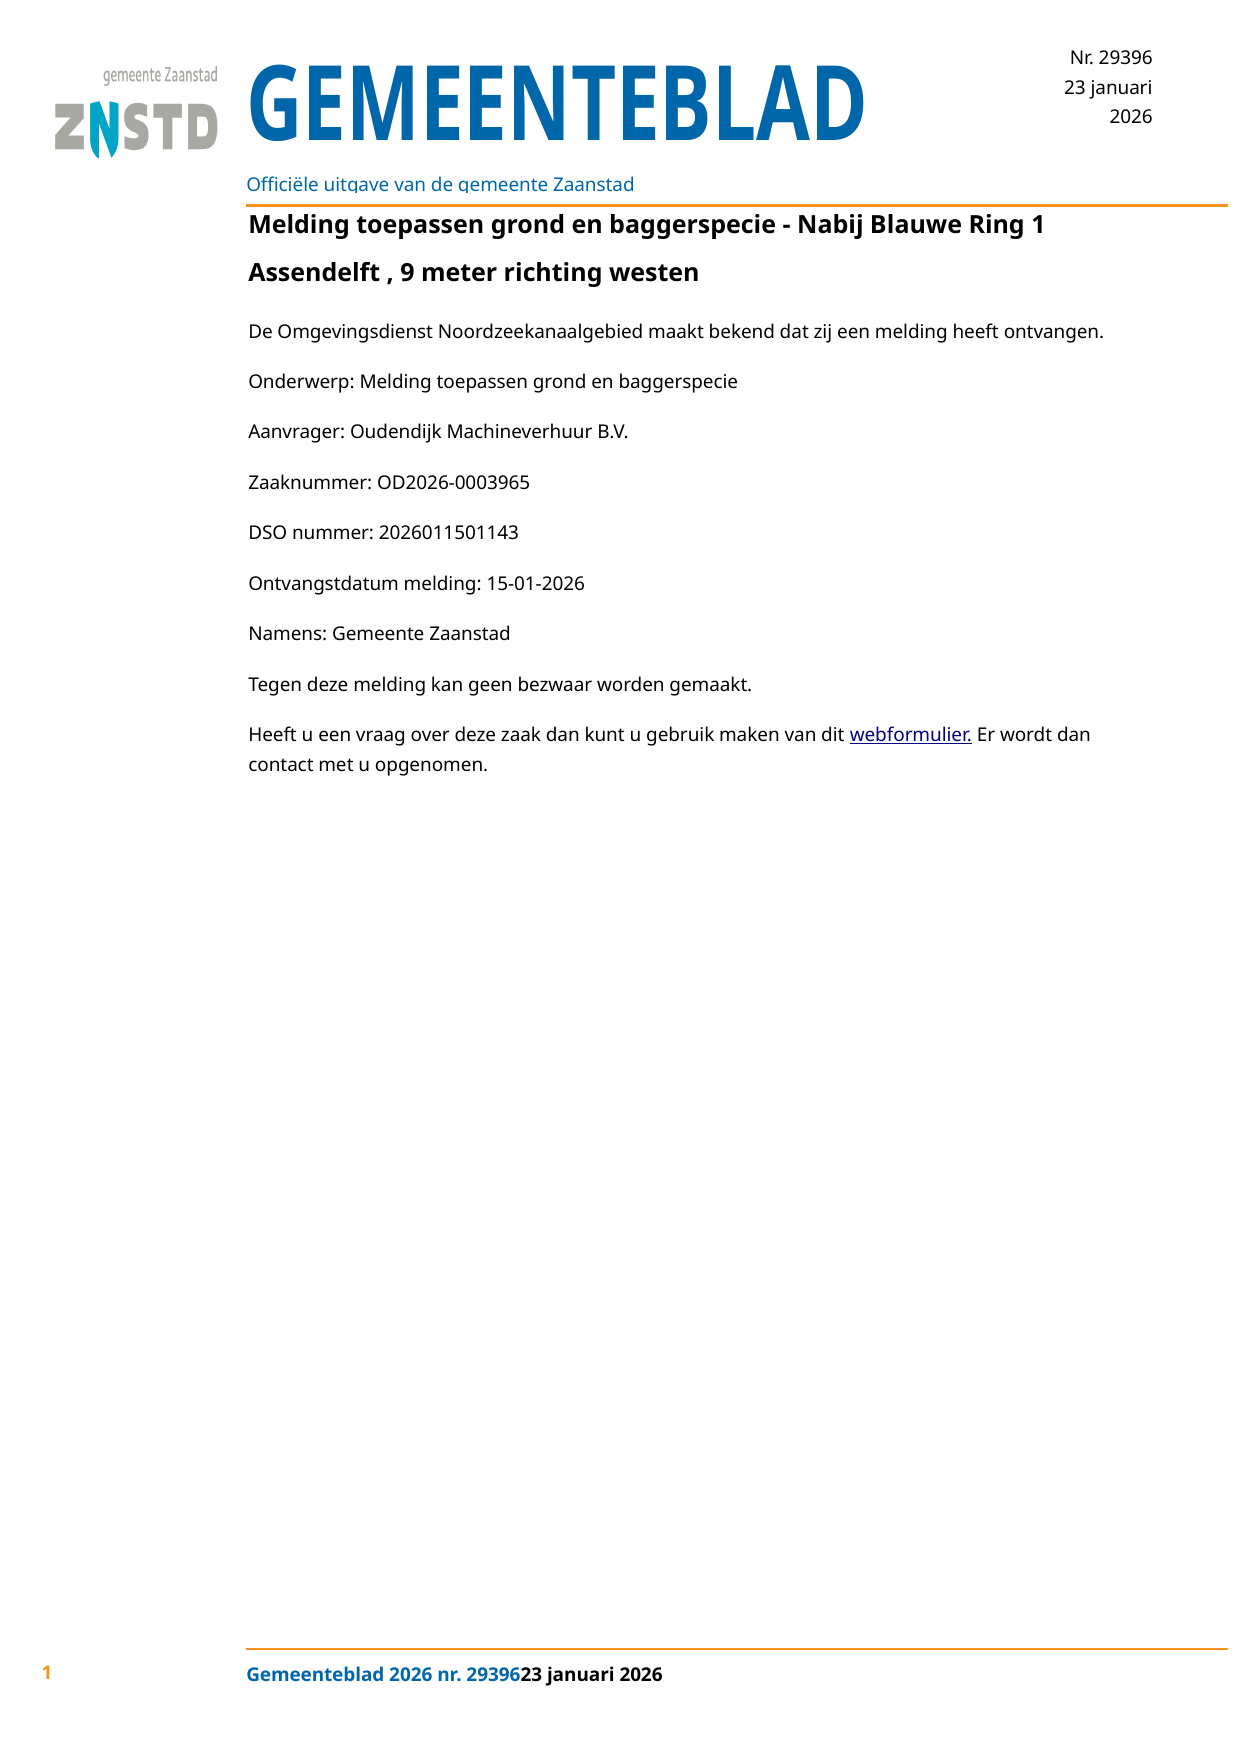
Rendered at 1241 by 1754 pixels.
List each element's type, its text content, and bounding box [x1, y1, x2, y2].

text Namens: Gemeente Zaanstad [248, 620, 1152, 646]
text Onderwerp: Melding toepassen grond en baggerspecie [248, 368, 1152, 394]
text Ontvangstdatum melding: 15-01-2026 [248, 570, 1152, 596]
text Zaaknummer: OD2026-0003965 [248, 469, 1152, 495]
text Aanvrager: Oudendijk Machineverhuur B.V. [248, 419, 1152, 444]
text Tegen deze melding kan geen bezwaar worden gemaakt. [248, 671, 1152, 697]
picture [41, 47, 231, 172]
text DSO nummer: 2026011501143 [248, 519, 1152, 545]
text De Omgevingsdienst Noordzeekanaalgebied maakt bekend dat zij een melding heeft ontvangen. [248, 318, 1152, 344]
text Heeft u een vraag over deze zaak dan kunt u gebruik maken van dit webformulier. Er wordt dan contact met u opgenomen. [248, 721, 1152, 777]
text Melding toepassen grond en baggerspecie - Nabij Blauwe Ring 1 Assendelft , 9 meter richting westen [248, 207, 1152, 288]
